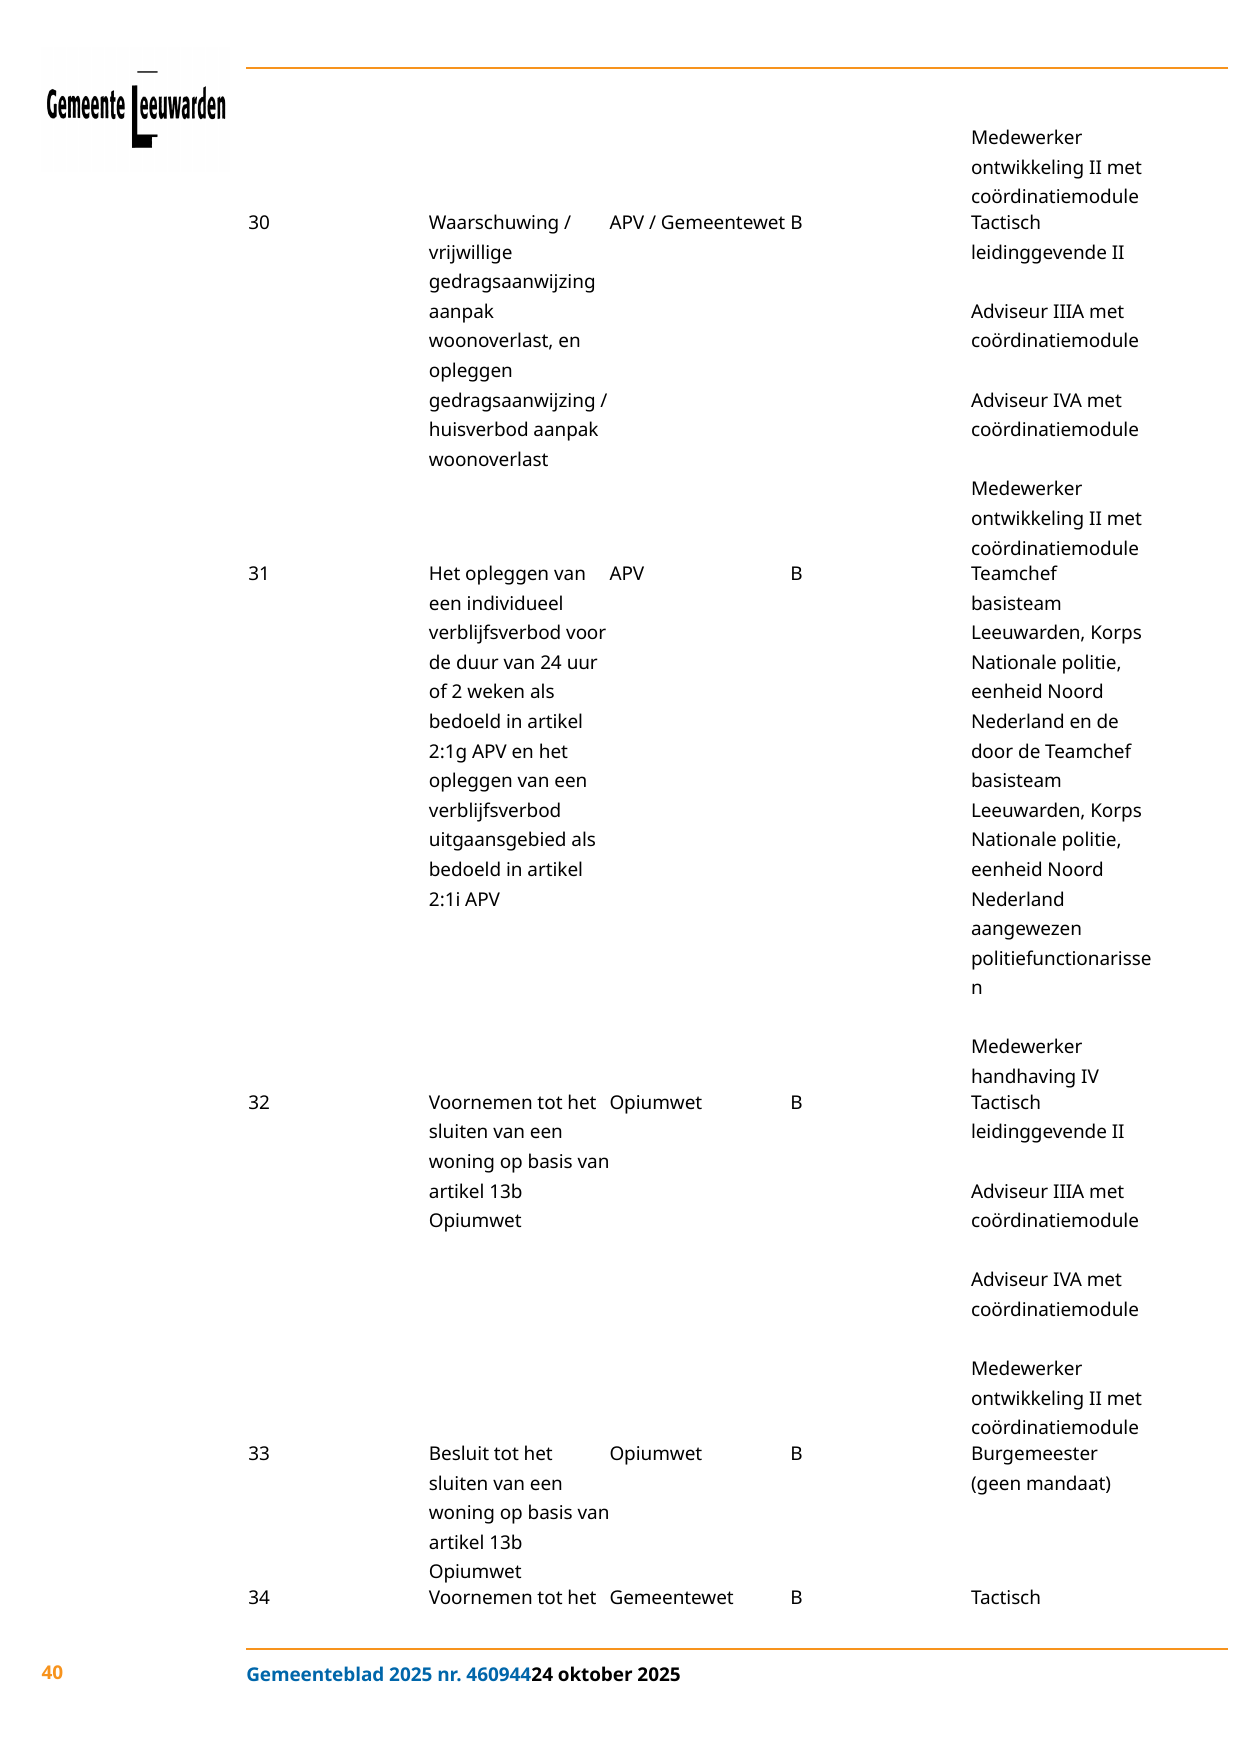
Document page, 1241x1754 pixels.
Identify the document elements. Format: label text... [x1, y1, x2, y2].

table_cell Teamchef basisteam Leeuwarden, Korps Nationale politie, eenheid Noord Nederland en de door de Teamchef basisteam Leeuwarden, Korps Nationale politie, eenheid Noord Nederland aangewezen politiefunctionarissen Medewerker handhaving IV [971, 560, 1152, 1089]
table_cell [248, 95, 429, 209]
table_cell [609, 95, 790, 209]
table_cell 30 [248, 209, 429, 560]
table_cell Gemeentewet [609, 1584, 790, 1610]
table_cell 31 [248, 560, 429, 1089]
table_cell 33 [248, 1440, 429, 1584]
table_cell 34 [248, 1584, 429, 1610]
table_cell Medewerker ontwikkeling II met coördinatiemodule [971, 95, 1152, 209]
table_cell 32 [248, 1089, 429, 1440]
table_cell Opiumwet [609, 1089, 790, 1440]
table_cell Voornemen tot het sluiten van een woning op basis van artikel 13b Opiumwet [429, 1089, 609, 1440]
table_cell Opiumwet [609, 1440, 790, 1584]
table_cell B [790, 1584, 971, 1610]
table_cell APV / Gemeentewet [609, 209, 790, 560]
table_cell Besluit tot het sluiten van een woning op basis van artikel 13b Opiumwet [429, 1440, 609, 1584]
table_cell [790, 95, 971, 209]
picture [41, 47, 231, 172]
table_cell Tactisch leidinggevende II Adviseur IIIA met coördinatiemodule Adviseur IVA met coördinatiemodule Medewerker ontwikkeling II met coördinatiemodule [971, 209, 1152, 560]
table_cell B [790, 560, 971, 1089]
table_cell B [790, 1089, 971, 1440]
table_cell [429, 95, 609, 209]
table_cell Voornemen tot het [429, 1584, 609, 1610]
table_cell Tactisch leidinggevende II Adviseur IIIA met coördinatiemodule Adviseur IVA met coördinatiemodule Medewerker ontwikkeling II met coördinatiemodule [971, 1089, 1152, 1440]
table_cell Burgemeester (geen mandaat) [971, 1440, 1152, 1584]
table_cell Het opleggen van een individueel verblijfsverbod voor de duur van 24 uur of 2 weken als bedoeld in artikel 2:1g APV en het opleggen van een verblijfsverbod uitgaansgebied als bedoeld in artikel 2:1i APV [429, 560, 609, 1089]
table_cell B [790, 209, 971, 560]
table_cell B [790, 1440, 971, 1584]
table_cell Tactisch [971, 1584, 1152, 1610]
table_cell APV [609, 560, 790, 1089]
table_cell Waarschuwing / vrijwillige gedragsaanwijzing aanpak woonoverlast, en opleggen gedragsaanwijzing / huisverbod aanpak woonoverlast [429, 209, 609, 560]
